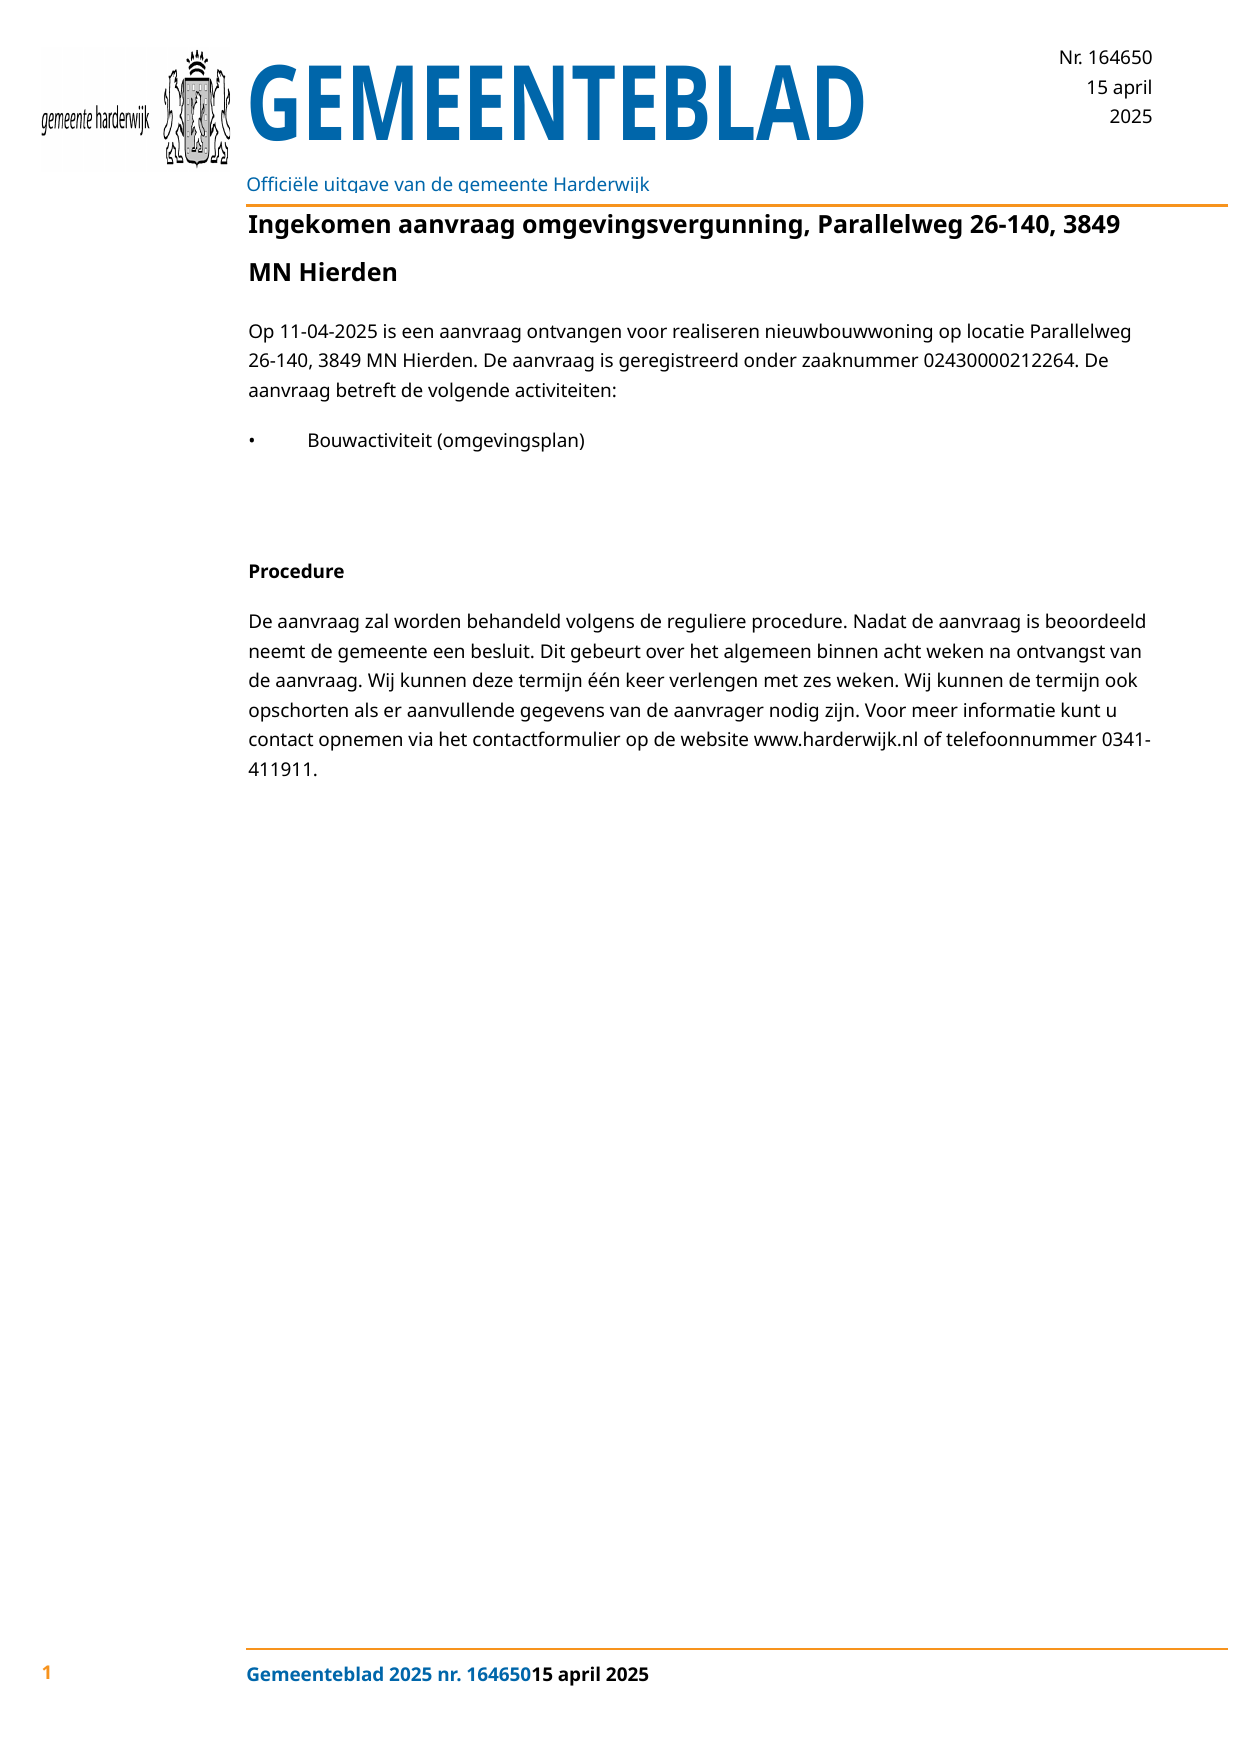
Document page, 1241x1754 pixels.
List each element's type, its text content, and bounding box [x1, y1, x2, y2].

list Bouwactiviteit (omgevingsplan) [248, 427, 1152, 453]
picture [41, 47, 231, 172]
text Ingekomen aanvraag omgevingsvergunning, Parallelweg 26-140, 3849 MN Hierden [248, 207, 1152, 288]
text Op 11-04-2025 is een aanvraag ontvangen voor realiseren nieuwbouwwoning op locatie Parallelweg 26-140, 3849 MN Hierden. De aanvraag is geregistreerd onder zaaknummer 02430000212264. De aanvraag betreft de volgende activiteiten: [248, 318, 1152, 403]
text De aanvraag zal worden behandeld volgens de reguliere procedure. Nadat de aanvraag is beoordeeld neemt de gemeente een besluit. Dit gebeurt over het algemeen binnen acht weken na ontvangst van de aanvraag. Wij kunnen deze termijn één keer verlengen met zes weken. Wij kunnen de termijn ook opschorten als er aanvullende gegevens van de aanvrager nodig zijn. Voor meer informatie kunt u contact opnemen via het contactformulier op de website www.harderwijk.nl of telefoonnummer 0341-411911. [248, 608, 1152, 782]
text Procedure [248, 558, 1152, 584]
